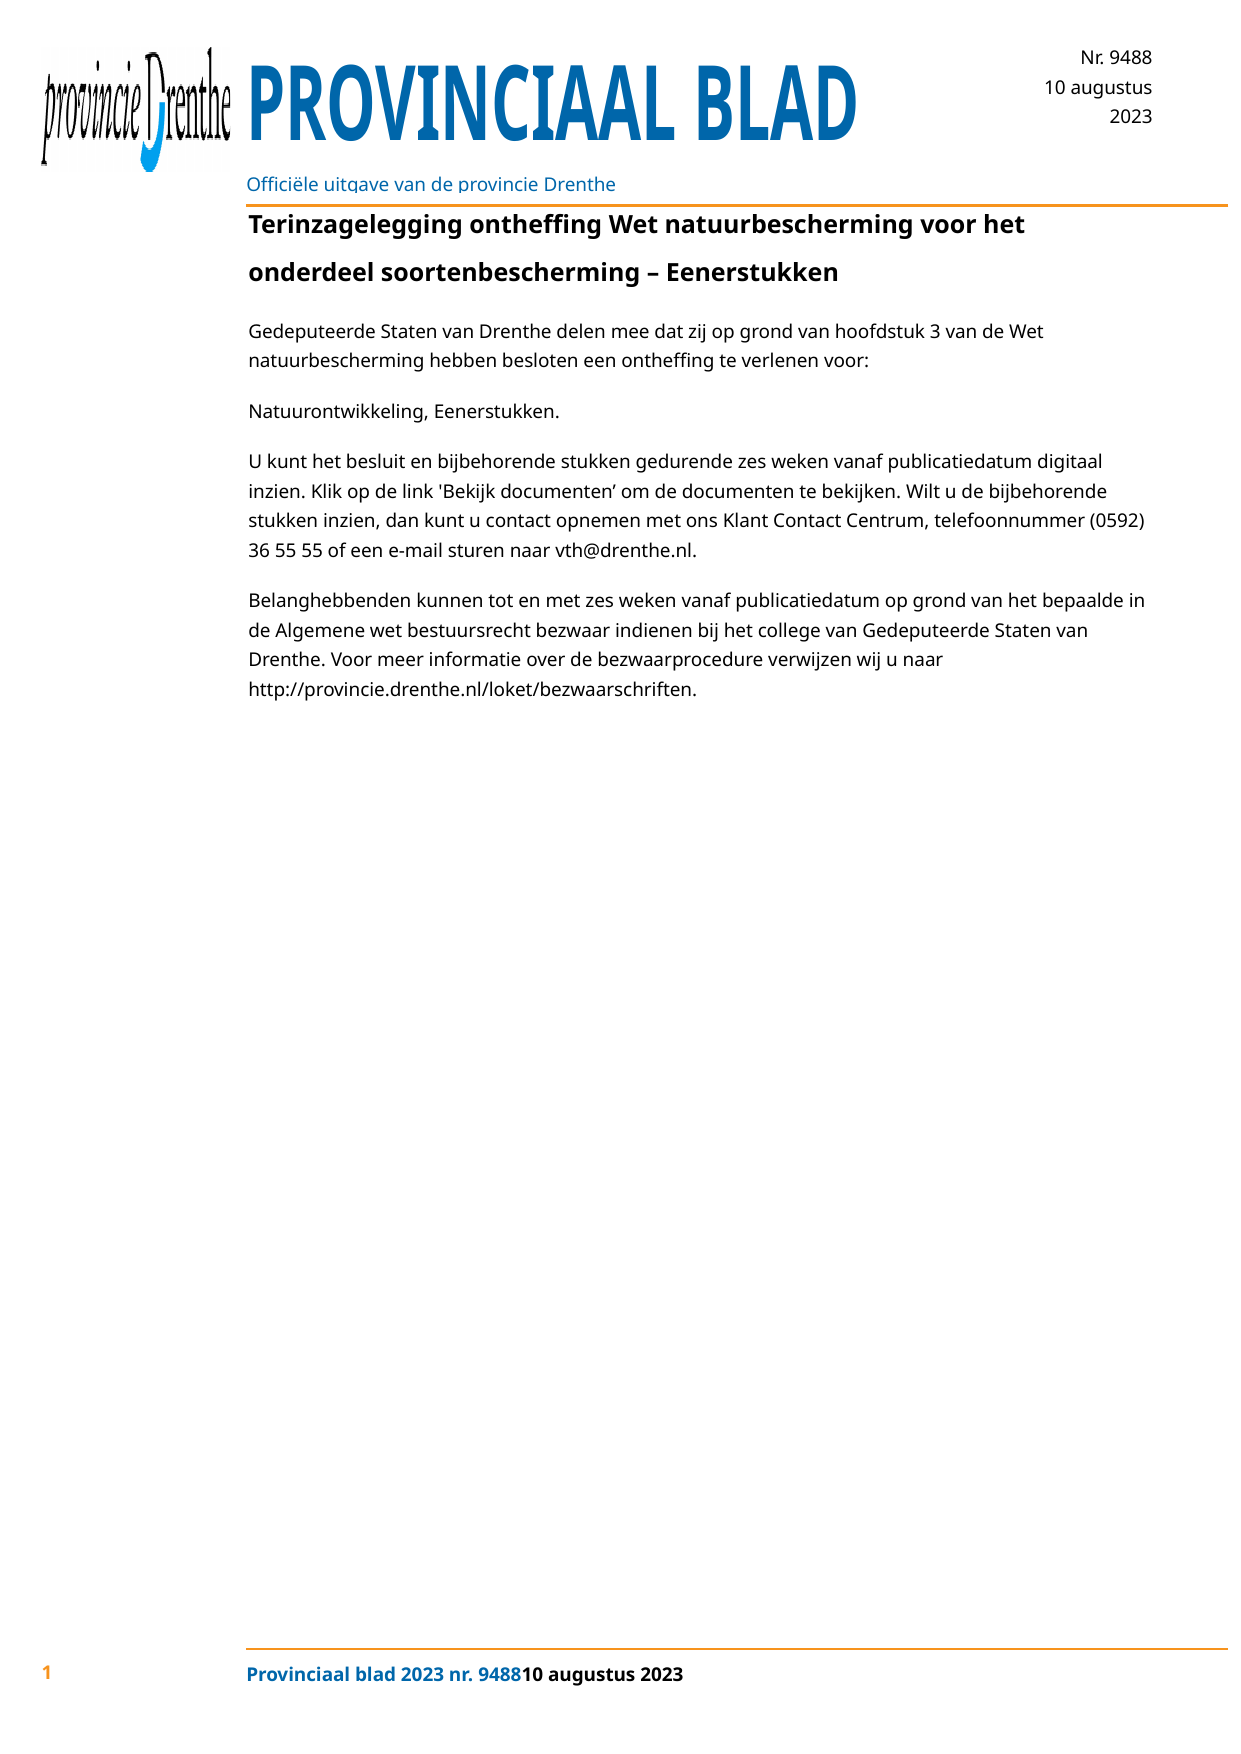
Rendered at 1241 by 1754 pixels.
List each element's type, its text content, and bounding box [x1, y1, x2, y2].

picture [41, 47, 231, 172]
text Terinzagelegging ontheffing Wet natuurbescherming voor het onderdeel soortenbescherming – Eenerstukken [248, 207, 1152, 288]
text U kunt het besluit en bijbehorende stukken gedurende zes weken vanaf publicatiedatum digitaal inzien. Klik op de link 'Bekijk documenten’ om de documenten te bekijken. Wilt u de bijbehorende stukken inzien, dan kunt u contact opnemen met ons Klant Contact Centrum, telefoonnummer (0592) 36 55 55 of een e-mail sturen naar vth@drenthe.nl. [248, 448, 1152, 563]
text Belanghebbenden kunnen tot en met zes weken vanaf publicatiedatum op grond van het bepaalde in de Algemene wet bestuursrecht bezwaar indienen bij het college van Gedeputeerde Staten van Drenthe. Voor meer informatie over de bezwaarprocedure verwijzen wij u naar http://provincie.drenthe.nl/loket/bezwaarschriften. [248, 587, 1152, 702]
text Gedeputeerde Staten van Drenthe delen mee dat zij op grond van hoofdstuk 3 van de Wet natuurbescherming hebben besloten een ontheffing te verlenen voor: [248, 318, 1152, 373]
text Natuurontwikkeling, Eenerstukken. [248, 398, 1152, 424]
